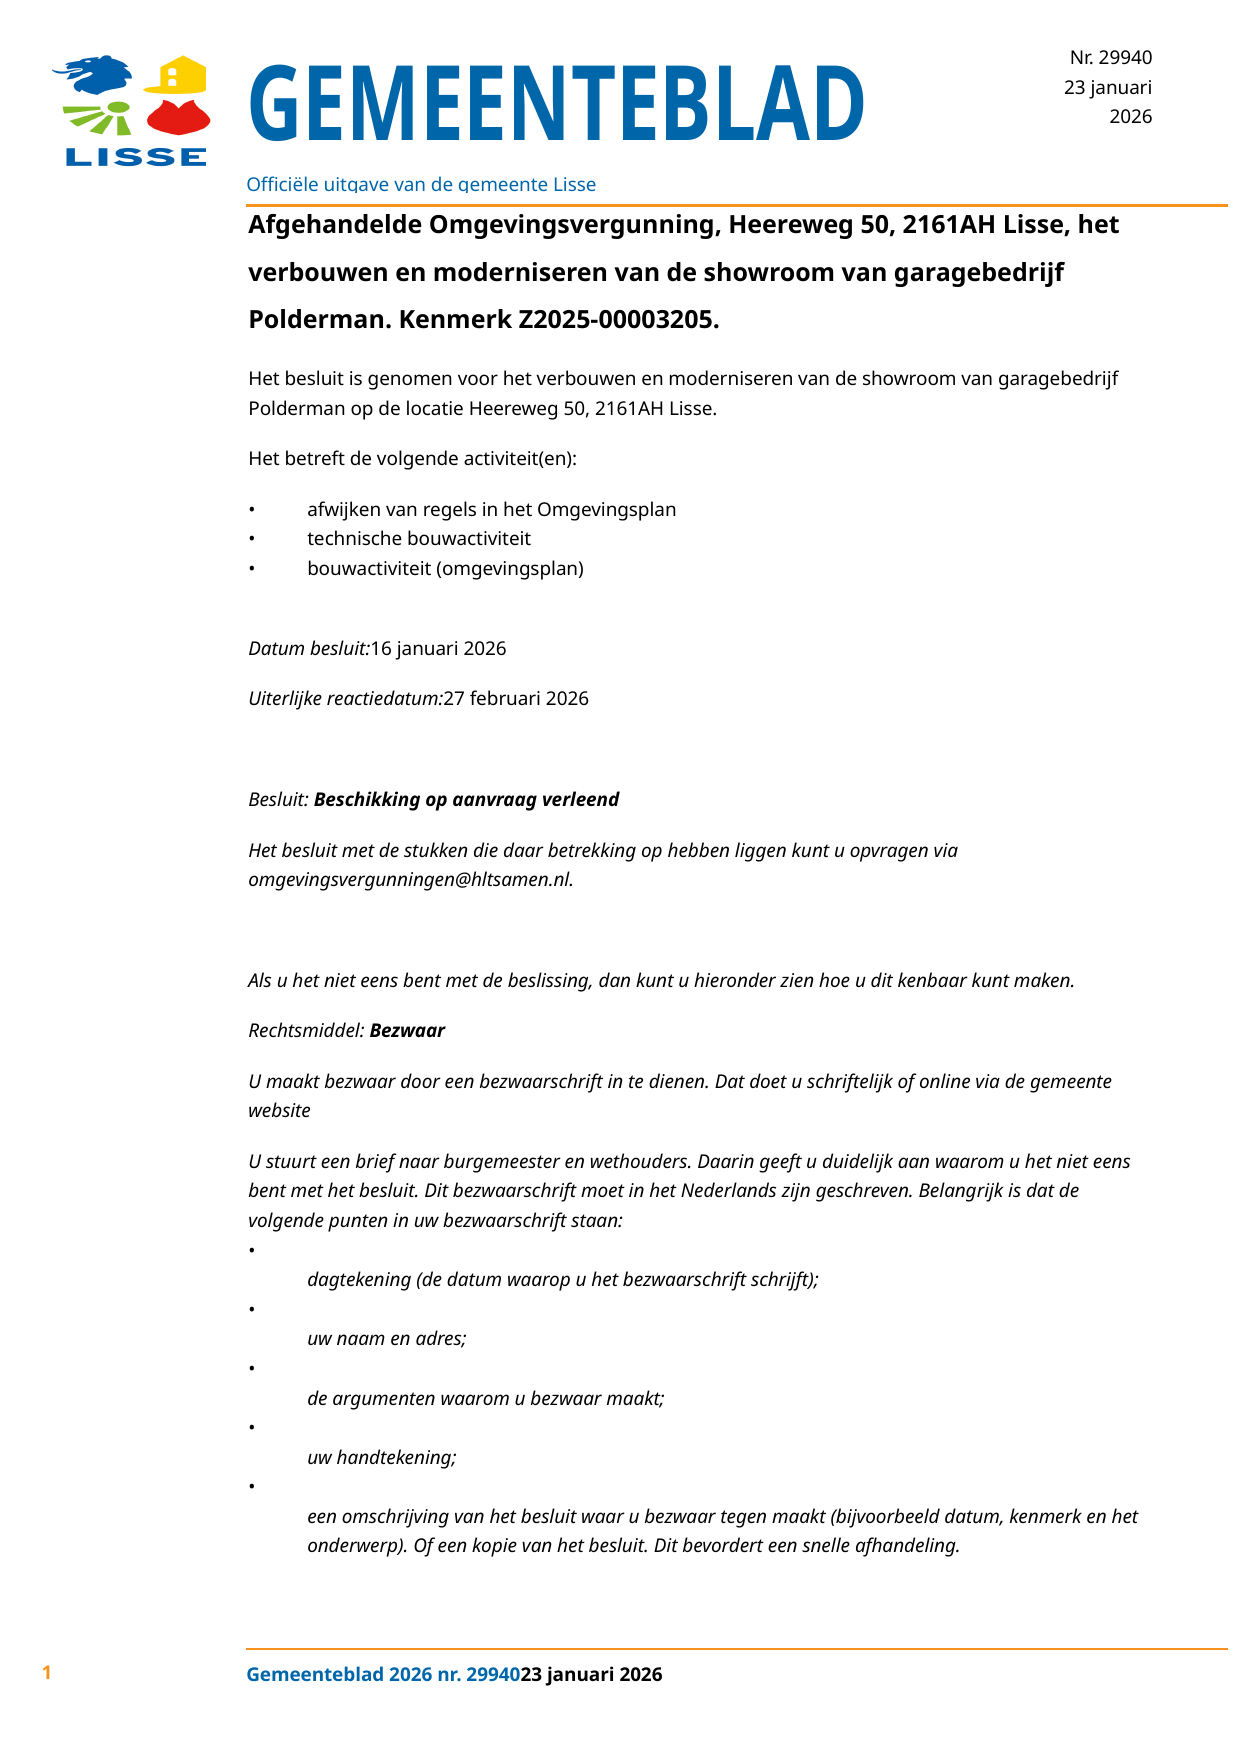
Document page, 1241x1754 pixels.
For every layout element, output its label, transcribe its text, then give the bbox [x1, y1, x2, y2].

list uw naam en adres; [248, 1326, 1152, 1351]
text Uiterlijke reactiedatum:27 februari 2026 [248, 686, 1152, 711]
text Datum besluit:16 januari 2026 [248, 635, 1152, 661]
text Het betreft de volgende activiteit(en): [248, 446, 1152, 471]
text Rechtsmiddel: Bezwaar [248, 1018, 1152, 1043]
list dagtekening (de datum waarop u het bezwaarschrift schrijft); [248, 1266, 1152, 1292]
text Het besluit is genomen voor het verbouwen en moderniseren van de showroom van garagebedrijf Polderman op de locatie Heereweg 50, 2161AH Lisse. [248, 366, 1152, 421]
picture [41, 47, 231, 172]
list bouwactiviteit (omgevingsplan) [248, 555, 1152, 581]
list een omschrijving van het besluit waar u bezwaar tegen maakt (bijvoorbeeld datum, kenmerk en het onderwerp). Of een kopie van het besluit. Dit bevordert een snelle afhandeling. [248, 1503, 1152, 1558]
text Afgehandelde Omgevingsvergunning, Heereweg 50, 2161AH Lisse, het verbouwen en moderniseren van de showroom van garagebedrijf Polderman. Kenmerk Z2025-00003205. [248, 207, 1152, 336]
list technische bouwactiviteit [248, 526, 1152, 551]
text U stuurt een brief naar burgemeester en wethouders. Daarin geeft u duidelijk aan waarom u het niet eens bent met het besluit. Dit bezwaarschrift moet in het Nederlands zijn geschreven. Belangrijk is dat de volgende punten in uw bezwaarschrift staan: [248, 1148, 1152, 1233]
text Besluit: Beschikking op aanvraag verleend [248, 786, 1152, 812]
text Als u het niet eens bent met de beslissing, dan kunt u hieronder zien hoe u dit kenbaar kunt maken. [248, 967, 1152, 993]
list de argumenten waarom u bezwaar maakt; [248, 1385, 1152, 1410]
list afwijken van regels in het Omgevingsplan [248, 496, 1152, 522]
text Het besluit met de stukken die daar betrekking op hebben liggen kunt u opvragen via omgevingsvergunningen@hltsamen.nl. [248, 837, 1152, 892]
text U maakt bezwaar door een bezwaarschrift in te dienen. Dat doet u schriftelijk of online via de gemeente website [248, 1068, 1152, 1123]
list uw handtekening; [248, 1444, 1152, 1469]
